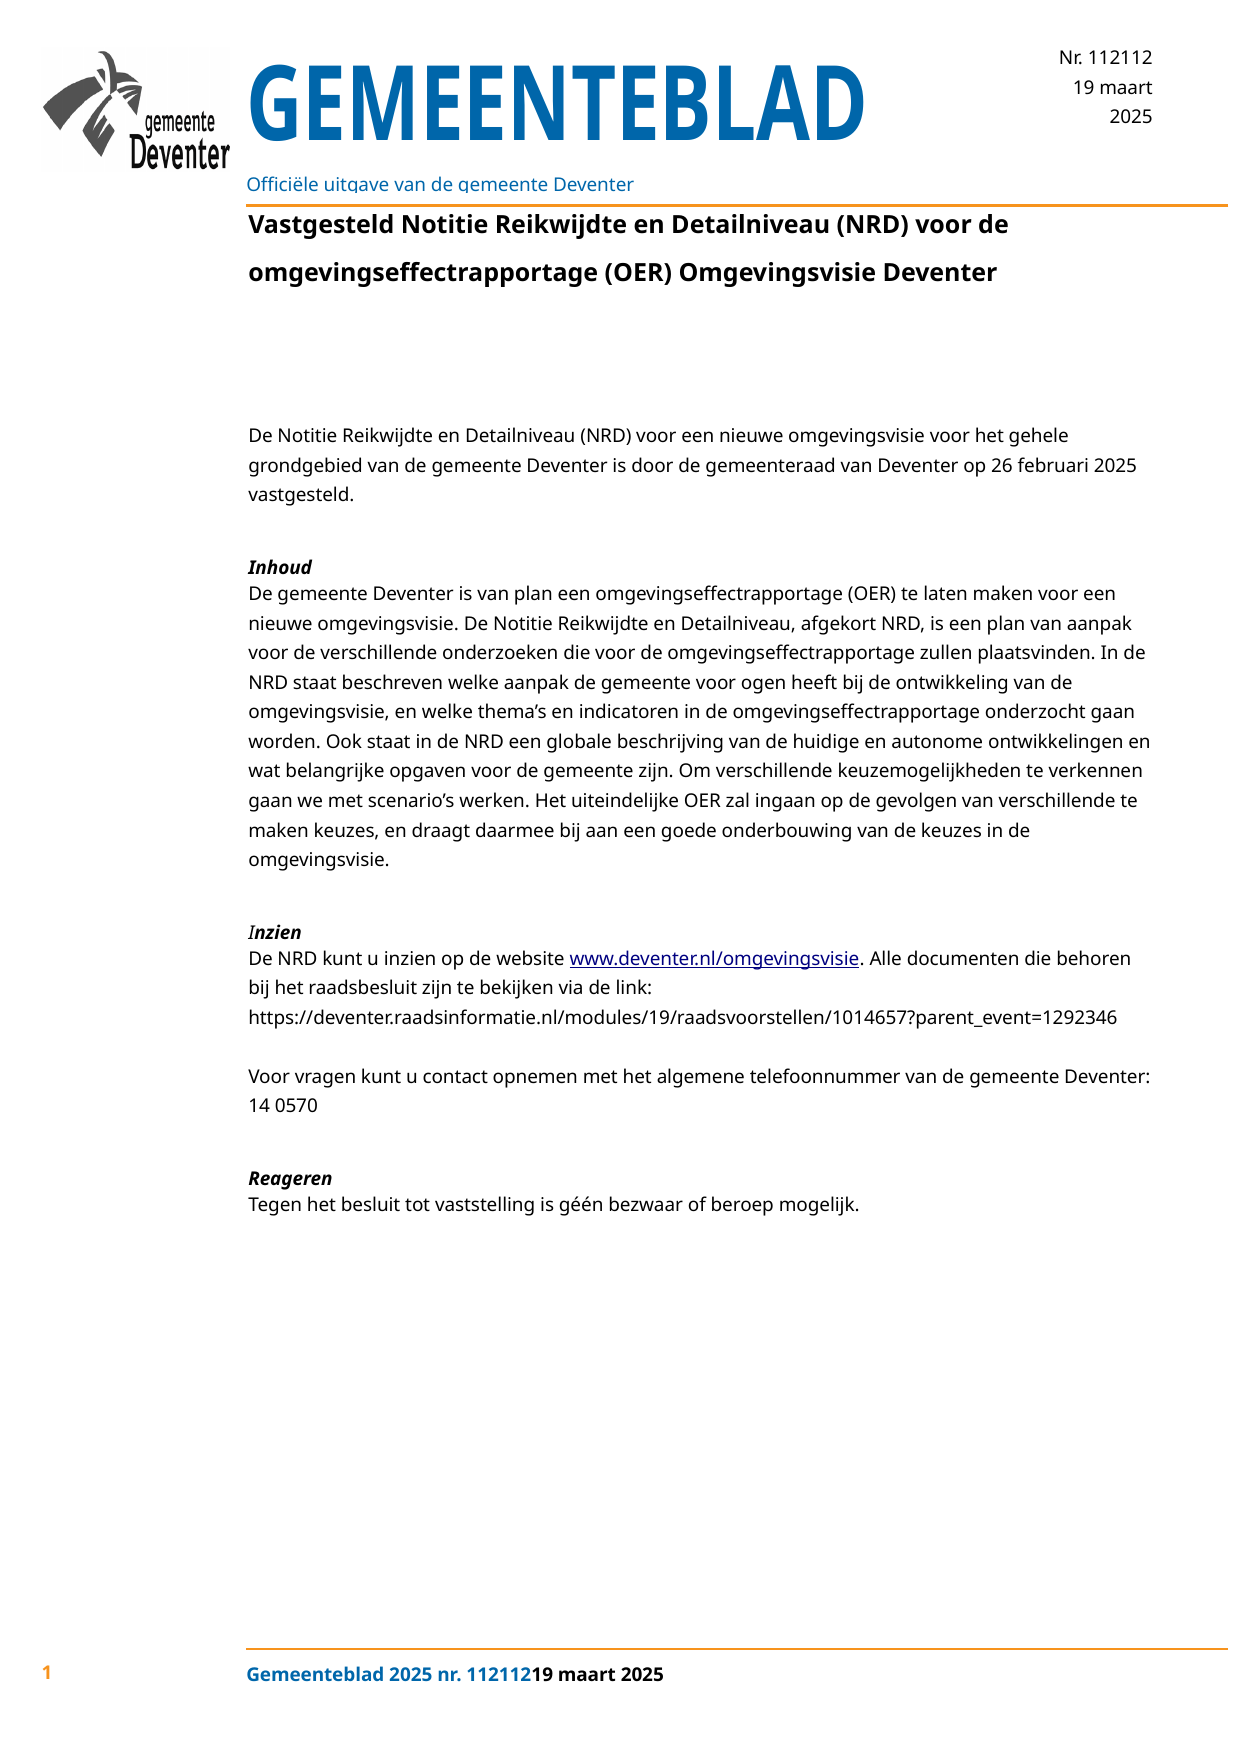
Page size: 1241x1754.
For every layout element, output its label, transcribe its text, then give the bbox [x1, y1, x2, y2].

text De gemeente Deventer is van plan een omgevingseffectrapportage (OER) te laten maken voor een nieuwe omgevingsvisie. De Notitie Reikwijdte en Detailniveau, afgekort NRD, is een plan van aanpak voor de verschillende onderzoeken die voor de omgevingseffectrapportage zullen plaatsvinden. In de NRD staat beschreven welke aanpak de gemeente voor ogen heeft bij de ontwikkeling van de omgevingsvisie, en welke thema’s en indicatoren in de omgevingseffectrapportage onderzocht gaan worden. Ook staat in de NRD een globale beschrijving van de huidige en autonome ontwikkelingen en wat belangrijke opgaven voor de gemeente zijn. Om verschillende keuzemogelijkheden te verkennen gaan we met scenario’s werken. Het uiteindelijke OER zal ingaan op de gevolgen van verschillende te maken keuzes, en draagt daarmee bij aan een goede onderbouwing van de keuzes in de omgevingsvisie. [248, 580, 1152, 872]
text Vastgesteld Notitie Reikwijdte en Detailniveau (NRD) voor de omgevingseffectrapportage (OER) Omgevingsvisie Deventer [248, 207, 1152, 288]
text Reageren [248, 1165, 1152, 1191]
text Inzien [248, 919, 1152, 945]
text Inhoud [248, 554, 1152, 580]
text De NRD kunt u inzien op de website www.deventer.nl/omgevingsvisie. Alle documenten die behoren bij het raadsbesluit zijn te bekijken via de link: https://deventer.raadsinformatie.nl/modules/19/raadsvoorstellen/1014657?parent_event=1292346 [248, 945, 1152, 1030]
picture [41, 47, 231, 172]
text Voor vragen kunt u contact opnemen met het algemene telefoonnummer van de gemeente Deventer: 14 0570 [248, 1063, 1152, 1118]
text Tegen het besluit tot vaststelling is géén bezwaar of beroep mogelijk. [248, 1191, 1152, 1217]
text De Notitie Reikwijdte en Detailniveau (NRD) voor een nieuwe omgevingsvisie voor het gehele grondgebied van de gemeente Deventer is door de gemeenteraad van Deventer op 26 februari 2025 vastgesteld. [248, 422, 1152, 507]
